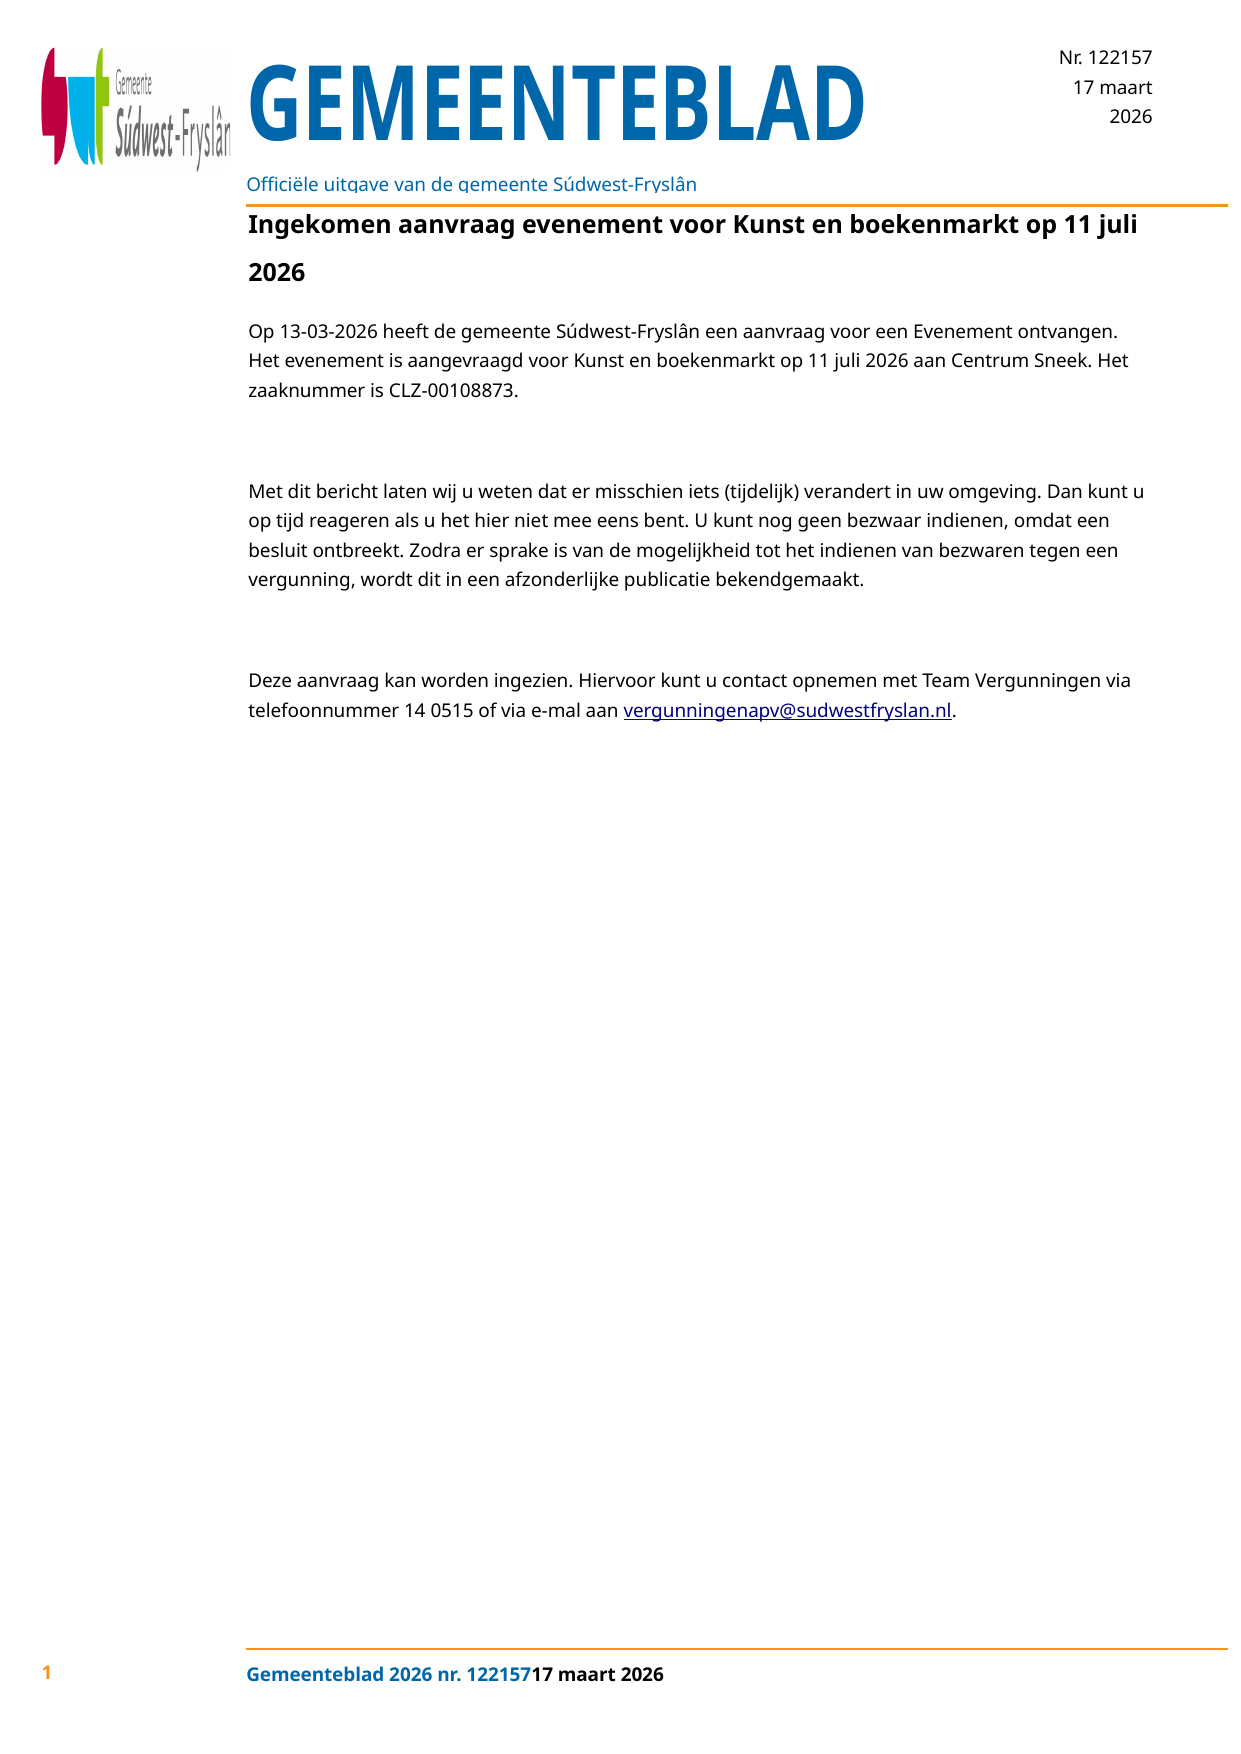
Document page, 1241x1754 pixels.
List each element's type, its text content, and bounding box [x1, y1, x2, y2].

text Op 13-03-2026 heeft de gemeente Súdwest-Fryslân een aanvraag voor een Evenement ontvangen. Het evenement is aangevraagd voor Kunst en boekenmarkt op 11 juli 2026 aan Centrum Sneek. Het zaaknummer is CLZ-00108873. [248, 318, 1152, 403]
text Met dit bericht laten wij u weten dat er misschien iets (tijdelijk) verandert in uw omgeving. Dan kunt u op tijd reageren als u het hier niet mee eens bent. U kunt nog geen bezwaar indienen, omdat een besluit ontbreekt. Zodra er sprake is van de mogelijkheid tot het indienen van bezwaren tegen een vergunning, wordt dit in een afzonderlijke publicatie bekendgemaakt. [248, 478, 1152, 592]
picture [41, 47, 231, 172]
text Deze aanvraag kan worden ingezien. Hiervoor kunt u contact opnemen met Team Vergunningen via telefoonnummer 14 0515 of via e-mal aan vergunningenapv@sudwestfryslan.nl. [248, 667, 1152, 723]
text Ingekomen aanvraag evenement voor Kunst en boekenmarkt op 11 juli 2026 [248, 207, 1152, 288]
